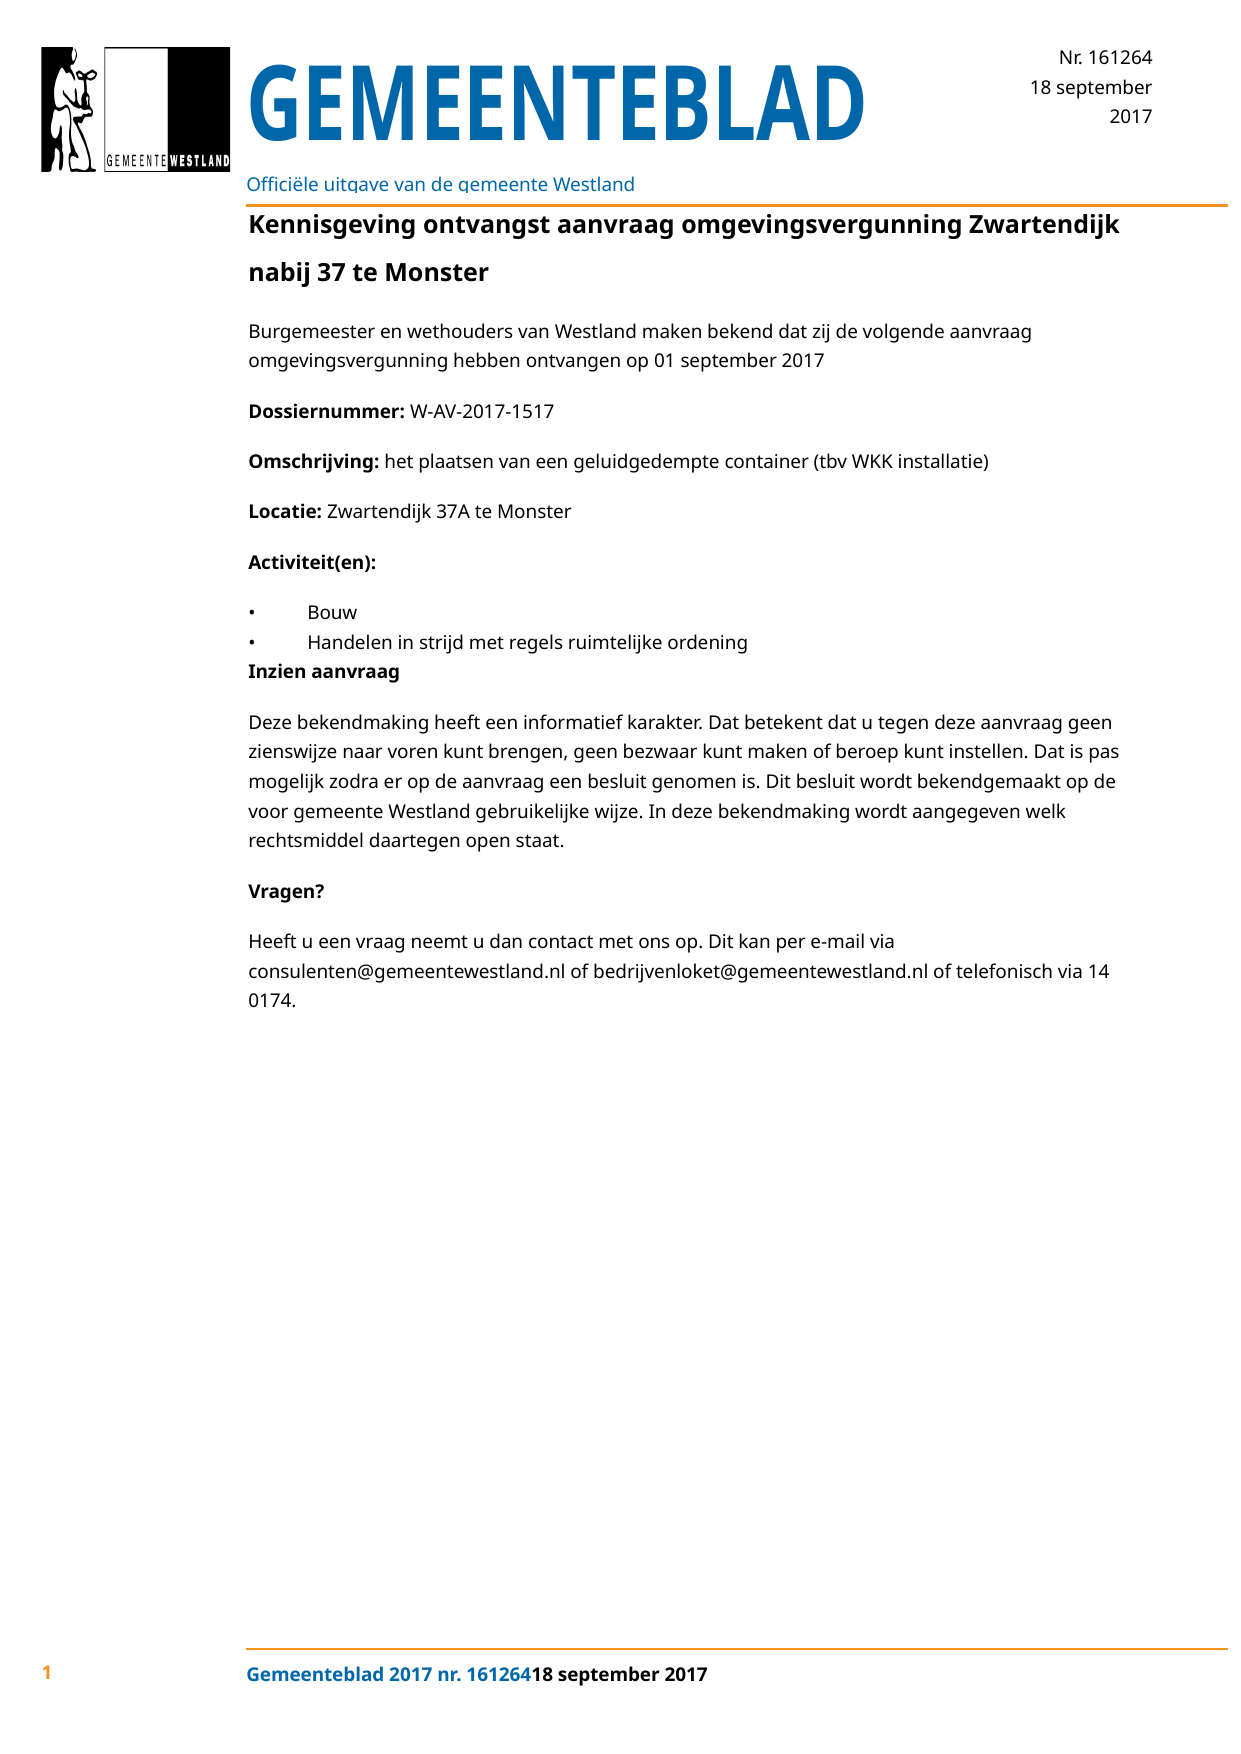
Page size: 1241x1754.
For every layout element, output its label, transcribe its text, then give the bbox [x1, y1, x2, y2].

text Locatie: Zwartendijk 37A te Monster [248, 499, 1152, 524]
text Activiteit(en): [248, 549, 1152, 575]
text Burgemeester en wethouders van Westland maken bekend dat zij de volgende aanvraag omgevingsvergunning hebben ontvangen op 01 september 2017 [248, 318, 1152, 373]
text Inzien aanvraag [248, 659, 1152, 684]
list Bouw [248, 599, 1152, 625]
text Heeft u een vraag neemt u dan contact met ons op. Dit kan per e-mail via consulenten@gemeentewestland.nl of bedrijvenloket@gemeentewestland.nl of telefonisch via 14 0174. [248, 928, 1152, 1013]
picture [41, 47, 231, 172]
text Dossiernummer: W-AV-2017-1517 [248, 398, 1152, 424]
text Kennisgeving ontvangst aanvraag omgevingsvergunning Zwartendijk nabij 37 te Monster [248, 207, 1152, 288]
text Deze bekendmaking heeft een informatief karakter. Dat betekent dat u tegen deze aanvraag geen zienswijze naar voren kunt brengen, geen bezwaar kunt maken of beroep kunt instellen. Dat is pas mogelijk zodra er op de aanvraag een besluit genomen is. Dit besluit wordt bekendgemaakt op de voor gemeente Westland gebruikelijke wijze. In deze bekendmaking wordt aangegeven welk rechtsmiddel daartegen open staat. [248, 709, 1152, 853]
text Vragen? [248, 878, 1152, 904]
text Omschrijving: het plaatsen van een geluidgedempte container (tbv WKK installatie) [248, 448, 1152, 474]
list Handelen in strijd met regels ruimtelijke ordening [248, 629, 1152, 655]
